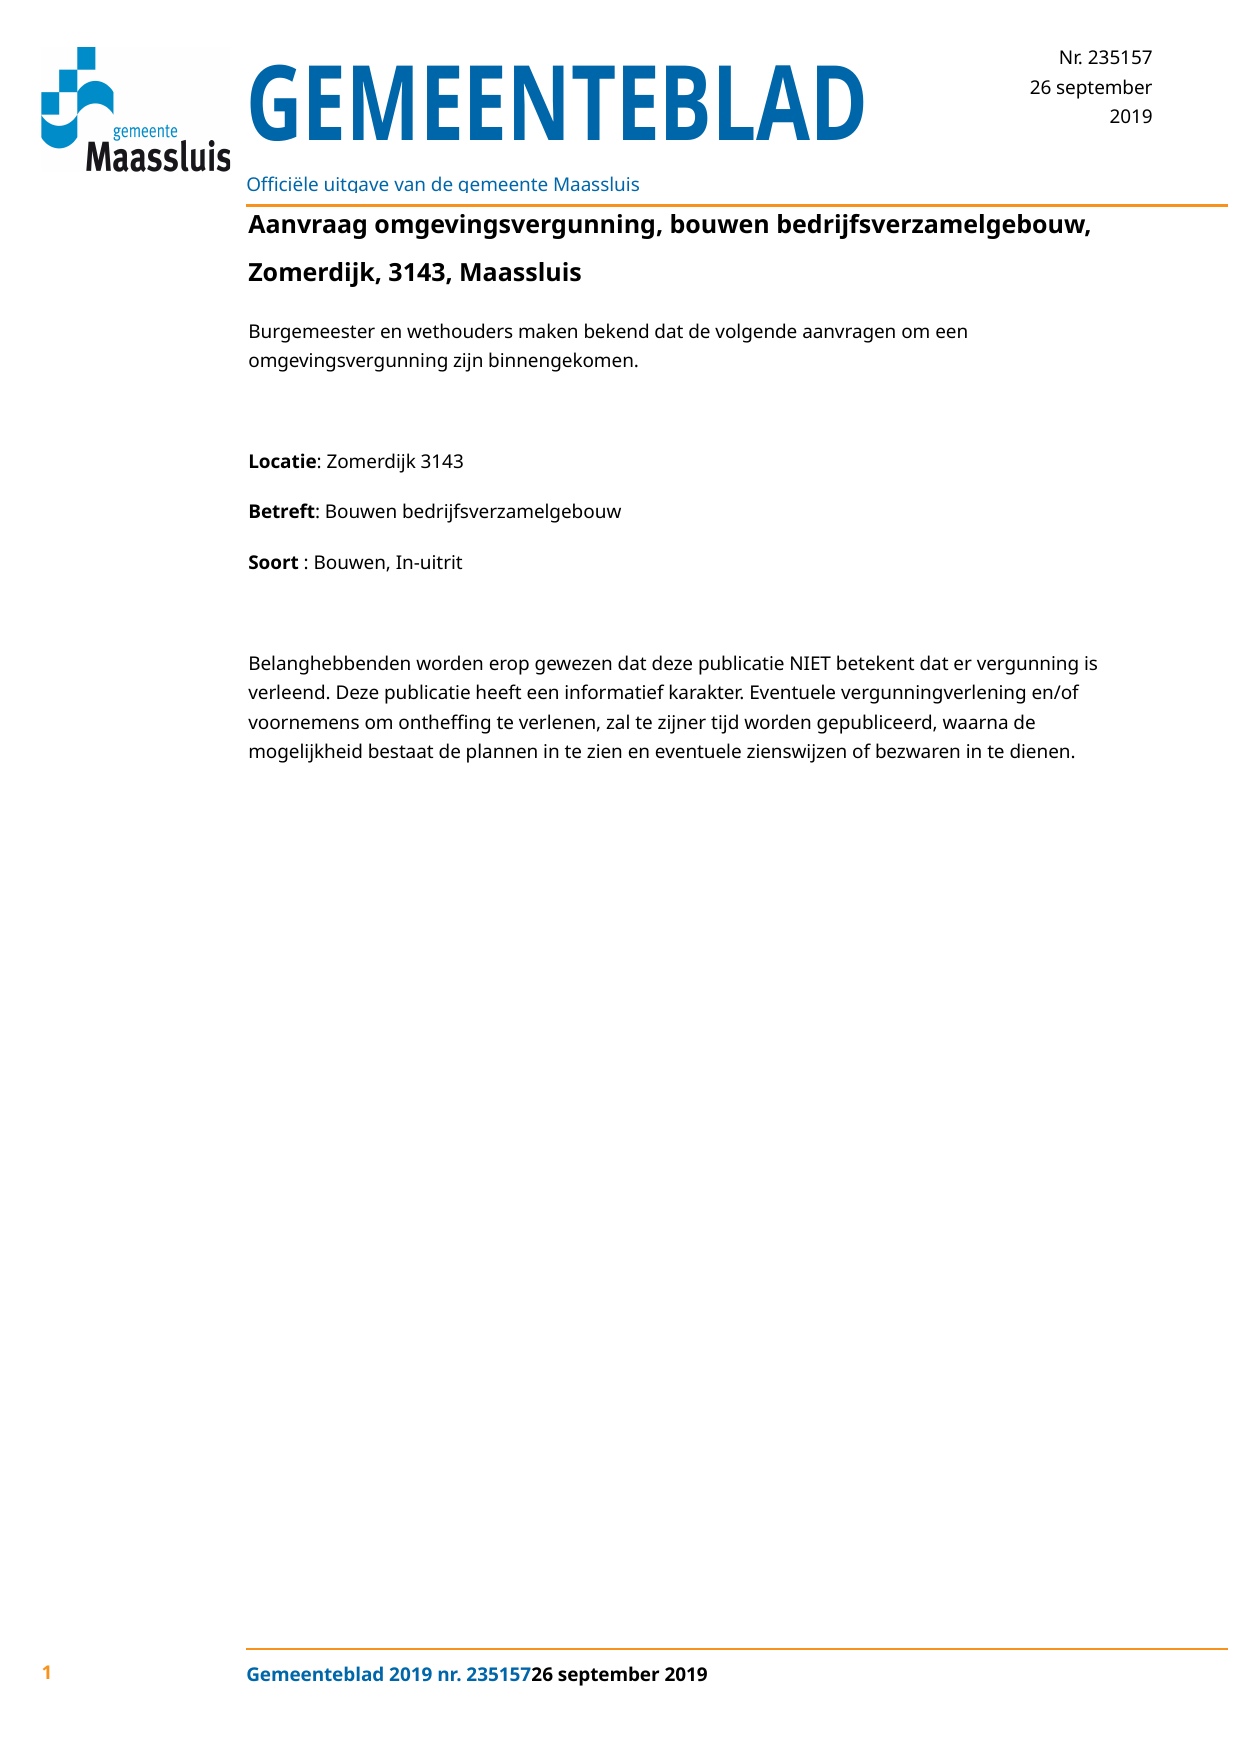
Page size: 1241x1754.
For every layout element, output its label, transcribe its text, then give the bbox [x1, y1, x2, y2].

text Betreft: Bouwen bedrijfsverzamelgebouw [248, 499, 1152, 524]
text Burgemeester en wethouders maken bekend dat de volgende aanvragen om een omgevingsvergunning zijn binnengekomen. [248, 318, 1152, 373]
text Belanghebbenden worden erop gewezen dat deze publicatie NIET betekent dat er vergunning is verleend. Deze publicatie heeft een informatief karakter. Eventuele vergunningverlening en/of voornemens om ontheffing te verlenen, zal te zijner tijd worden gepubliceerd, waarna de mogelijkheid bestaat de plannen in te zien en eventuele zienswijzen of bezwaren in te dienen. [248, 650, 1152, 764]
picture [41, 47, 77, 92]
text Locatie: Zomerdijk 3143 [248, 448, 1152, 474]
text Aanvraag omgevingsvergunning, bouwen bedrijfsverzamelgebouw, Zomerdijk, 3143, Maassluis [248, 207, 1152, 288]
picture [41, 47, 231, 172]
text Soort : Bouwen, In-uitrit [248, 549, 1152, 575]
